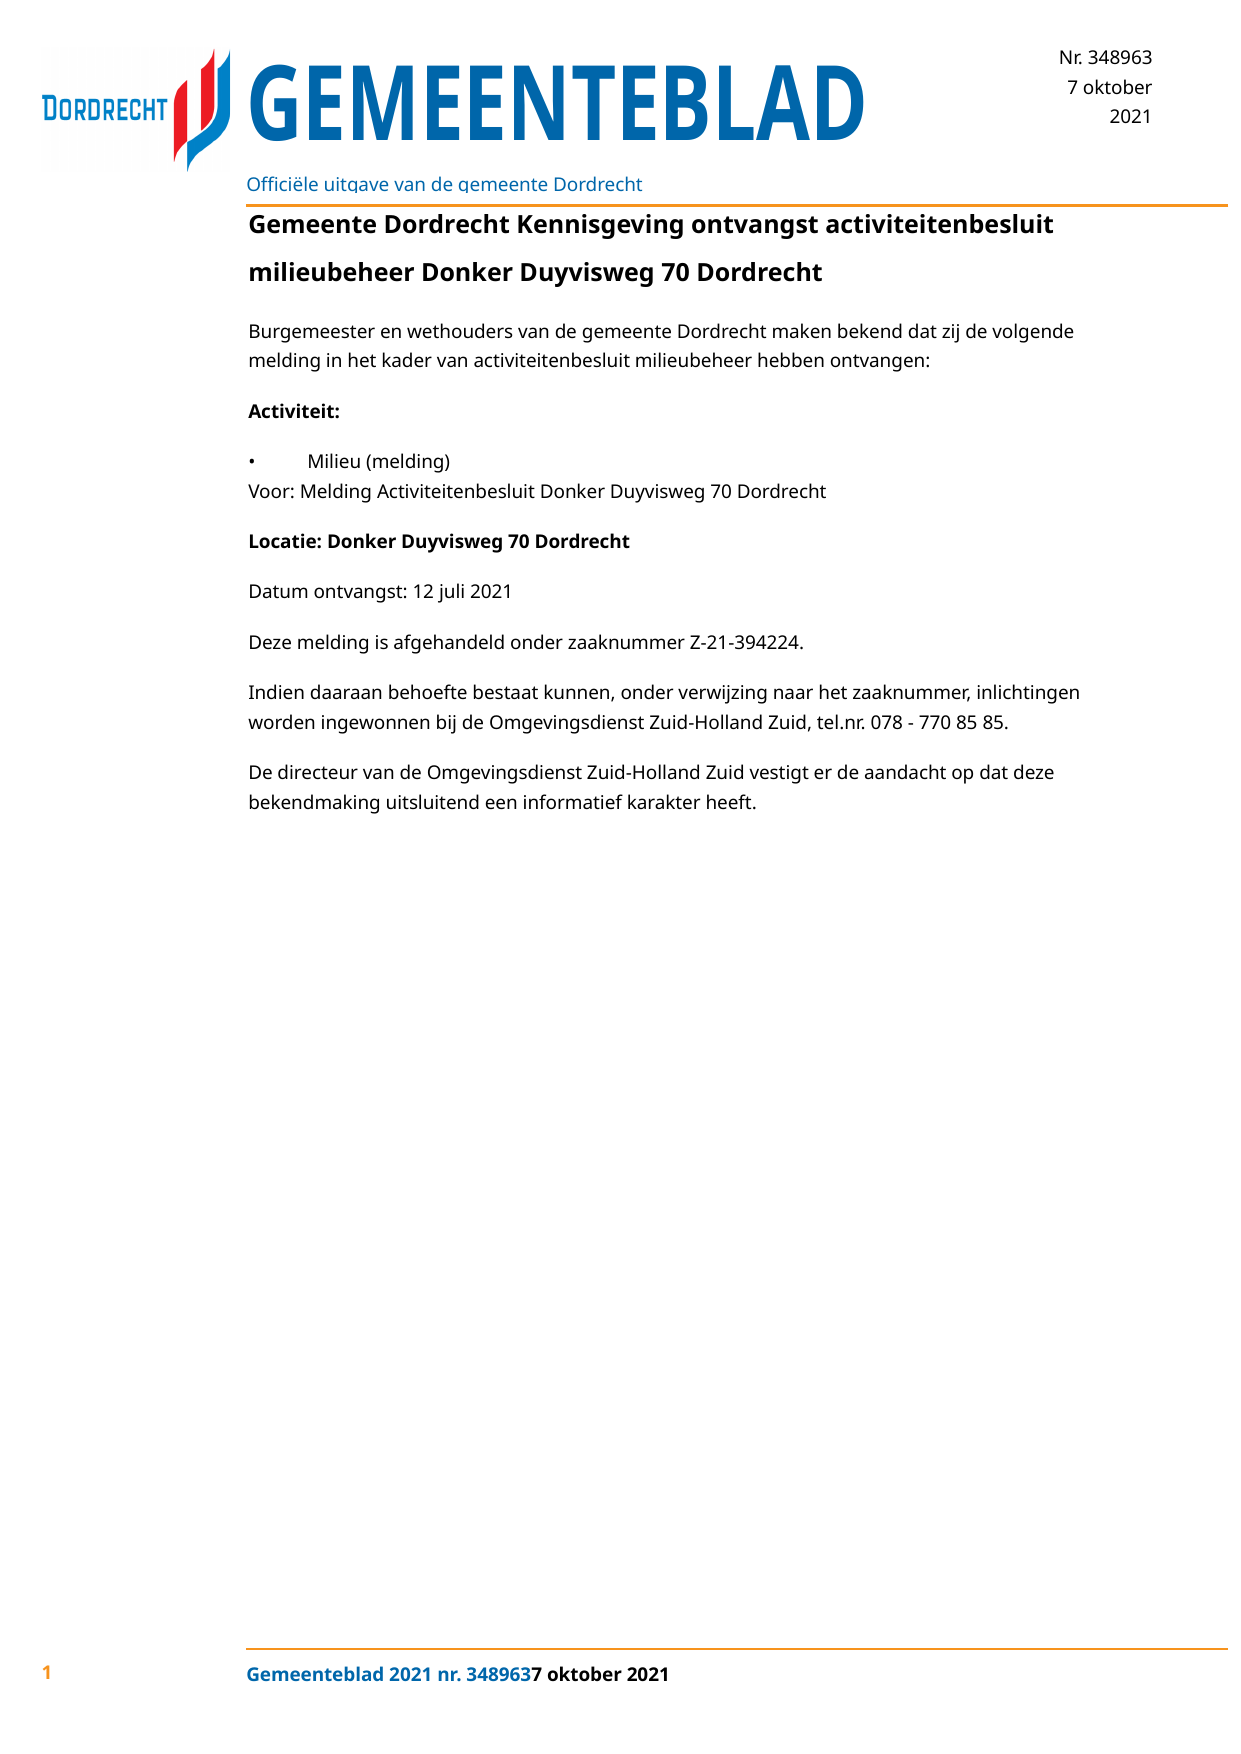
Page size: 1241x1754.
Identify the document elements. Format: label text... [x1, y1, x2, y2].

text De directeur van de Omgevingsdienst Zuid-Holland Zuid vestigt er de aandacht op dat deze bekendmaking uitsluitend een informatief karakter heeft. [248, 759, 1152, 815]
picture [41, 47, 231, 172]
text Gemeente Dordrecht Kennisgeving ontvangst activiteitenbesluit milieubeheer Donker Duyvisweg 70 Dordrecht [248, 207, 1152, 288]
text Locatie: Donker Duyvisweg 70 Dordrecht [248, 528, 1152, 554]
text Indien daaraan behoefte bestaat kunnen, onder verwijzing naar het zaaknummer, inlichtingen worden ingewonnen bij de Omgevingsdienst Zuid-Holland Zuid, tel.nr. 078 - 770 85 85. [248, 679, 1152, 735]
text Activiteit: [248, 398, 1152, 424]
list Milieu (melding) [248, 448, 1152, 474]
text Burgemeester en wethouders van de gemeente Dordrecht maken bekend dat zij de volgende melding in het kader van activiteitenbesluit milieubeheer hebben ontvangen: [248, 318, 1152, 373]
text Deze melding is afgehandeld onder zaaknummer Z-21-394224. [248, 629, 1152, 655]
text Datum ontvangst: 12 juli 2021 [248, 579, 1152, 604]
text Voor: Melding Activiteitenbesluit Donker Duyvisweg 70 Dordrecht [248, 478, 1152, 504]
